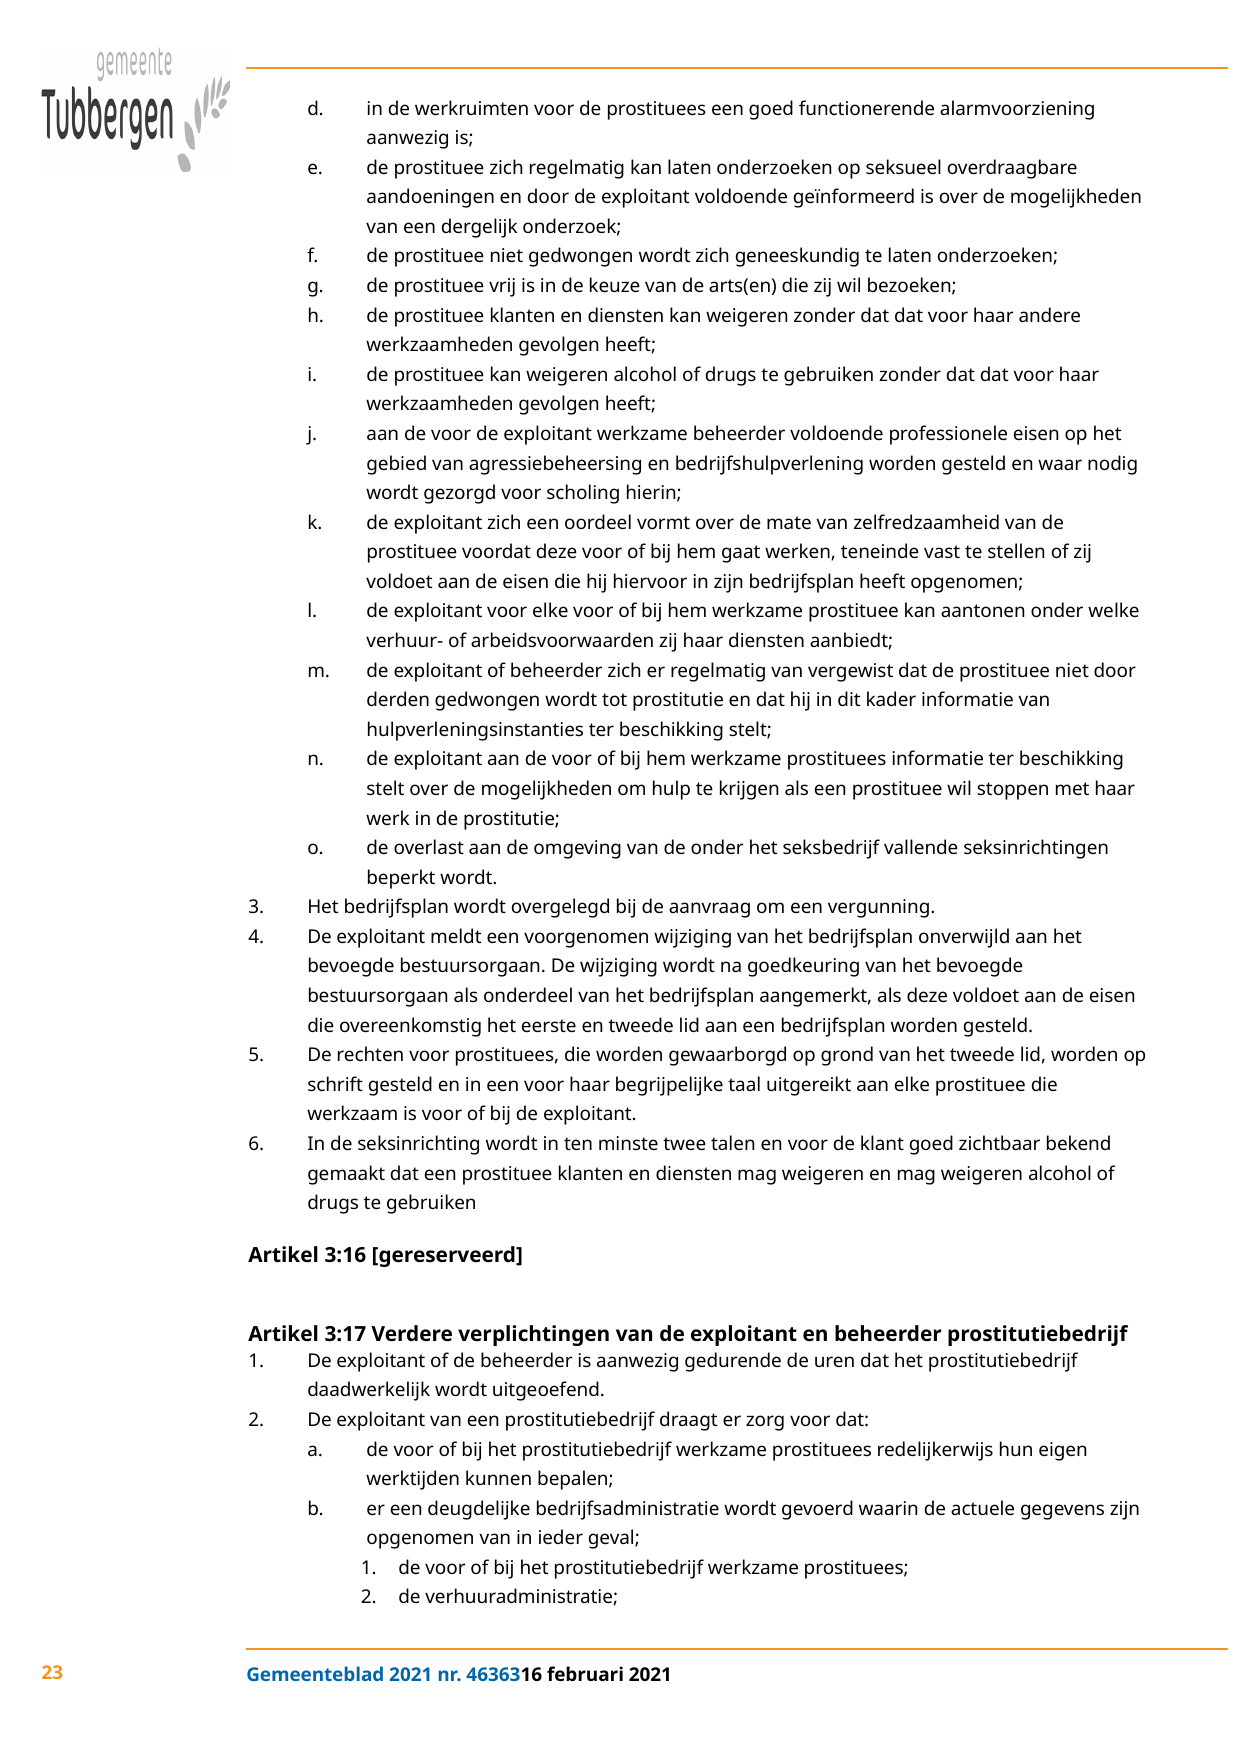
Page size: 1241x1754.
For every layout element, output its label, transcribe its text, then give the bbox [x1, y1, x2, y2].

list De exploitant of de beheerder is aanwezig gedurende de uren dat het prostitutiebedrijf daadwerkelijk wordt uitgeoefend. [248, 1347, 1152, 1402]
list aan de voor de exploitant werkzame beheerder voldoende professionele eisen op het gebied van agressiebeheersing en bedrijfshulpverlening worden gesteld en waar nodig wordt gezorgd voor scholing hierin; [307, 420, 1152, 505]
list de exploitant of beheerder zich er regelmatig van vergewist dat de prostituee niet door derden gedwongen wordt tot prostitutie en dat hij in dit kader informatie van hulpverleningsinstanties ter beschikking stelt; [307, 657, 1152, 742]
list in de werkruimten voor de prostituees een goed functionerende alarmvoorziening aanwezig is; [307, 95, 1152, 150]
list de exploitant voor elke voor of bij hem werkzame prostituee kan aantonen onder welke verhuur- of arbeidsvoorwaarden zij haar diensten aanbiedt; [307, 598, 1152, 653]
list de prostituee kan weigeren alcohol of drugs te gebruiken zonder dat dat voor haar werkzaamheden gevolgen heeft; [307, 361, 1152, 416]
list er een deugdelijke bedrijfsadministratie wordt gevoerd waarin de actuele gegevens zijn opgenomen van in ieder geval; [307, 1495, 1152, 1550]
list de prostituee vrij is in de keuze van de arts(en) die zij wil bezoeken; [307, 272, 1152, 298]
list De rechten voor prostituees, die worden gewaarborgd op grond van het tweede lid, worden op schrift gesteld en in een voor haar begrijpelijke taal uitgereikt aan elke prostituee die werkzaam is voor of bij de exploitant. [248, 1041, 1152, 1126]
list De exploitant meldt een voorgenomen wijziging van het bedrijfsplan onverwijld aan het bevoegde bestuursorgaan. De wijziging wordt na goedkeuring van het bevoegde bestuursorgaan als onderdeel van het bedrijfsplan aangemerkt, als deze voldoet aan de eisen die overeenkomstig het eerste en tweede lid aan een bedrijfsplan worden gesteld. [248, 923, 1152, 1038]
text Artikel 3:17 Verdere verplichtingen van de exploitant en beheerder prostitutiebedrijf [248, 1319, 1152, 1347]
list de overlast aan de omgeving van de onder het seksbedrijf vallende seksinrichtingen beperkt wordt. [307, 834, 1152, 890]
text Artikel 3:16 [gereserveerd] [248, 1240, 1152, 1268]
list de prostituee zich regelmatig kan laten onderzoeken op seksueel overdraagbare aandoeningen en door de exploitant voldoende geïnformeerd is over de mogelijkheden van een dergelijk onderzoek; [307, 154, 1152, 239]
list de exploitant aan de voor of bij hem werkzame prostituees informatie ter beschikking stelt over de mogelijkheden om hulp te krijgen als een prostituee wil stoppen met haar werk in de prostitutie; [307, 746, 1152, 831]
list De exploitant van een prostitutiebedrijf draagt er zorg voor dat: [248, 1406, 1152, 1432]
list Het bedrijfsplan wordt overgelegd bij de aanvraag om een vergunning. [248, 893, 1152, 919]
list de exploitant zich een oordeel vormt over de mate van zelfredzaamheid van de prostituee voordat deze voor of bij hem gaat werken, teneinde vast te stellen of zij voldoet aan de eisen die hij hiervoor in zijn bedrijfsplan heeft opgenomen; [307, 509, 1152, 594]
list de voor of bij het prostitutiebedrijf werkzame prostituees redelijkerwijs hun eigen werktijden kunnen bepalen; [307, 1436, 1152, 1491]
picture [41, 47, 231, 172]
list In de seksinrichting wordt in ten minste twee talen en voor de klant goed zichtbaar bekend gemaakt dat een prostituee klanten en diensten mag weigeren en mag weigeren alcohol of drugs te gebruiken [248, 1130, 1152, 1215]
list de prostituee klanten en diensten kan weigeren zonder dat dat voor haar andere werkzaamheden gevolgen heeft; [307, 302, 1152, 357]
list de verhuuradministratie; [361, 1584, 1152, 1609]
list de voor of bij het prostitutiebedrijf werkzame prostituees; [361, 1554, 1152, 1580]
list de prostituee niet gedwongen wordt zich geneeskundig te laten onderzoeken; [307, 243, 1152, 268]
